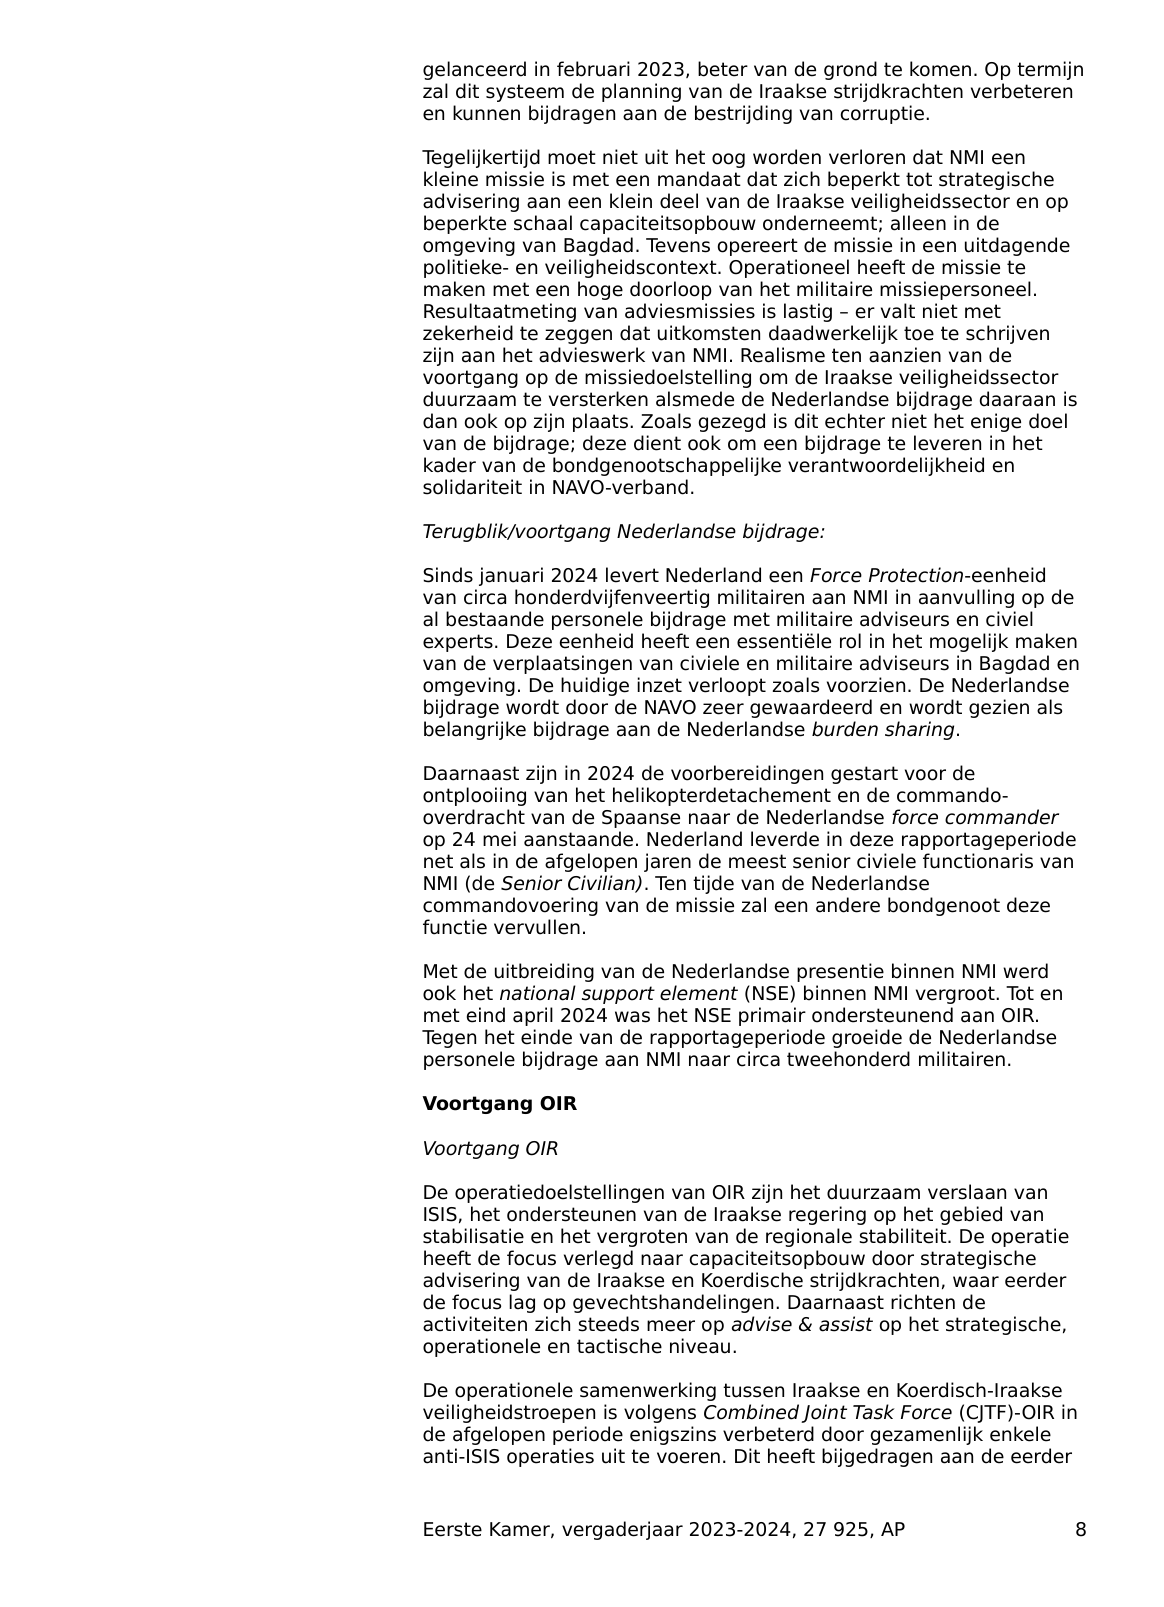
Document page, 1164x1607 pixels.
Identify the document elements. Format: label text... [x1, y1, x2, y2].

text Sinds januari 2024 levert Nederland een Force Protection-eenheid van circa honderdvijfenveertig militairen aan NMI in aanvulling op de al bestaande personele bijdrage met militaire adviseurs en civiel experts. Deze eenheid heeft een essentiële rol in het mogelijk maken van de verplaatsingen van civiele en militaire adviseurs in Bagdad en omgeving. De huidige inzet verloopt zoals voorzien. De Nederlandse bijdrage wordt door de NAVO zeer gewaardeerd en wordt gezien als belangrijke bijdrage aan de Nederlandse burden sharing. [422, 565, 1087, 741]
text De operatiedoelstellingen van OIR zijn het duurzaam verslaan van ISIS, het ondersteunen van de Iraakse regering op het gebied van stabilisatie en het vergroten van de regionale stabiliteit. De operatie heeft de focus verlegd naar capaciteitsopbouw door strategische advisering van de Iraakse en Koerdische strijdkrachten, waar eerder de focus lag op gevechtshandelingen. Daarnaast richten de activiteiten zich steeds meer op advise & assist op het strategische, operationele en tactische niveau. [422, 1182, 1087, 1357]
subtitle Voortgang OIR [422, 1137, 1087, 1159]
subtitle Voortgang OIR [422, 1093, 1087, 1115]
text Met de uitbreiding van de Nederlandse presentie binnen NMI werd ook het national support element (NSE) binnen NMI vergroot. Tot en met eind april 2024 was het NSE primair ondersteunend aan OIR. Tegen het einde van de rapportageperiode groeide de Nederlandse personele bijdrage aan NMI naar circa tweehonderd militairen. [422, 961, 1087, 1071]
text De operationele samenwerking tussen Iraakse en Koerdisch-Iraakse veiligheidstroepen is volgens Combined Joint Task Force (CJTF)-OIR in de afgelopen periode enigszins verbeterd door gezamenlijk enkele anti-ISIS operaties uit te voeren. Dit heeft bijgedragen aan de eerder [422, 1380, 1087, 1468]
subtitle Terugblik/voortgang Nederlandse bijdrage: [422, 521, 1087, 543]
text gelanceerd in februari 2023, beter van de grond te komen. Op termijn zal dit systeem de planning van de Iraakse strijdkrachten verbeteren en kunnen bijdragen aan de bestrijding van corruptie. [422, 59, 1087, 125]
text Daarnaast zijn in 2024 de voorbereidingen gestart voor de ontplooiing van het helikopterdetachement en de commando-overdracht van de Spaanse naar de Nederlandse force commander op 24 mei aanstaande. Nederland leverde in deze rapportageperiode net als in de afgelopen jaren de meest senior civiele functionaris van NMI (de Senior Civilian). Ten tijde van de Nederlandse commandovoering van de missie zal een andere bondgenoot deze functie vervullen. [422, 763, 1087, 939]
text Tegelijkertijd moet niet uit het oog worden verloren dat NMI een kleine missie is met een mandaat dat zich beperkt tot strategische advisering aan een klein deel van de Iraakse veiligheidssector en op beperkte schaal capaciteitsopbouw onderneemt; alleen in de omgeving van Bagdad. Tevens opereert de missie in een uitdagende politieke- en veiligheidscontext. Operationeel heeft de missie te maken met een hoge doorloop van het militaire missiepersoneel. Resultaatmeting van adviesmissies is lastig – er valt niet met zekerheid te zeggen dat uitkomsten daadwerkelijk toe te schrijven zijn aan het advieswerk van NMI. Realisme ten aanzien van de voortgang op de missiedoelstelling om de Iraakse veiligheidssector duurzaam te versterken alsmede de Nederlandse bijdrage daaraan is dan ook op zijn plaats. Zoals gezegd is dit echter niet het enige doel van de bijdrage; deze dient ook om een bijdrage te leveren in het kader van de bondgenootschappelijke verantwoordelijkheid en solidariteit in NAVO-verband. [422, 147, 1087, 499]
